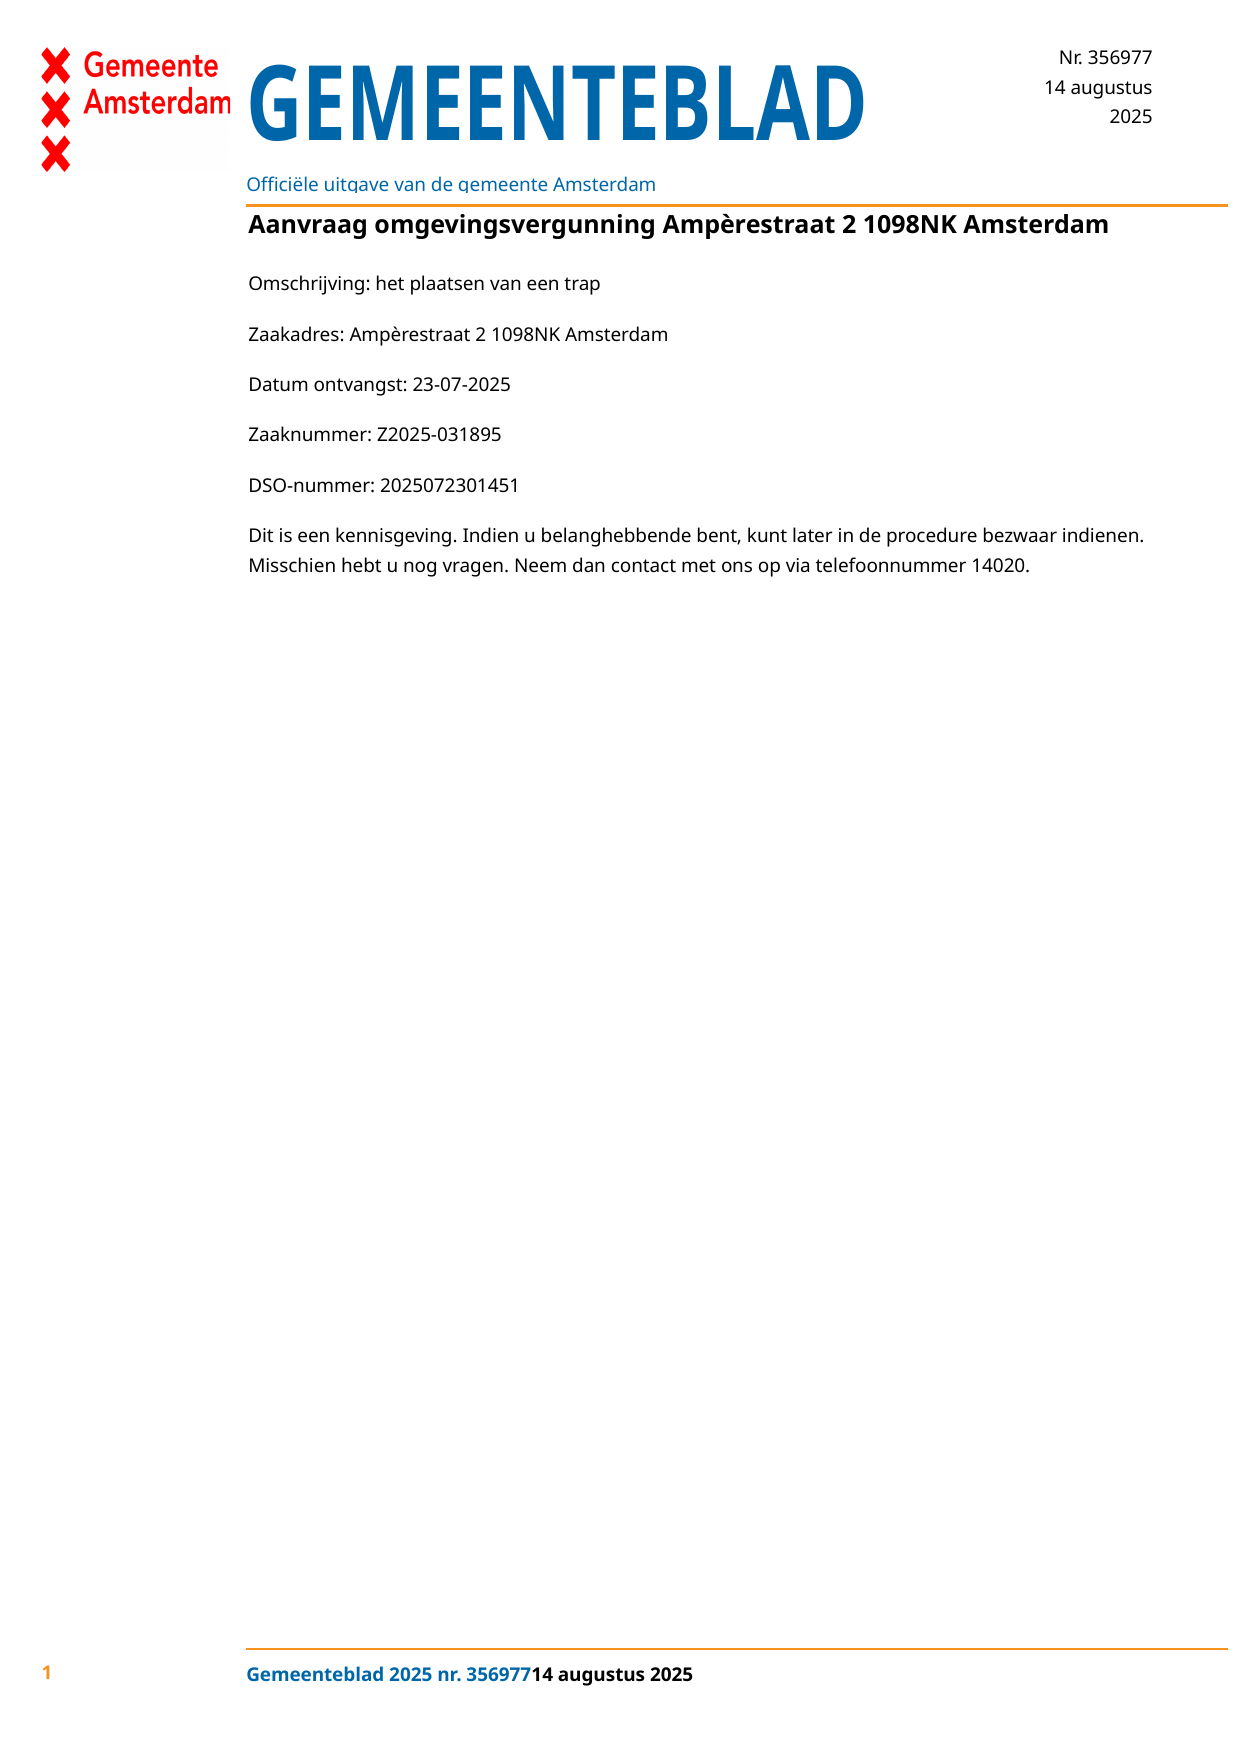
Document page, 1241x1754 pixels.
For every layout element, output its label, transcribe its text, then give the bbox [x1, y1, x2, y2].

text DSO-nummer: 2025072301451 [248, 472, 1152, 498]
text Datum ontvangst: 23-07-2025 [248, 371, 1152, 397]
text Zaakadres: Ampèrestraat 2 1098NK Amsterdam [248, 321, 1152, 346]
text Zaaknummer: Z2025-031895 [248, 422, 1152, 447]
text Omschrijving: het plaatsen van een trap [248, 270, 1152, 296]
text Aanvraag omgevingsvergunning Ampèrestraat 2 1098NK Amsterdam [248, 207, 1152, 241]
picture [41, 47, 231, 172]
text Dit is een kennisgeving. Indien u belanghebbende bent, kunt later in de procedure bezwaar indienen. Misschien hebt u nog vragen. Neem dan contact met ons op via telefoonnummer 14020. [248, 522, 1152, 578]
